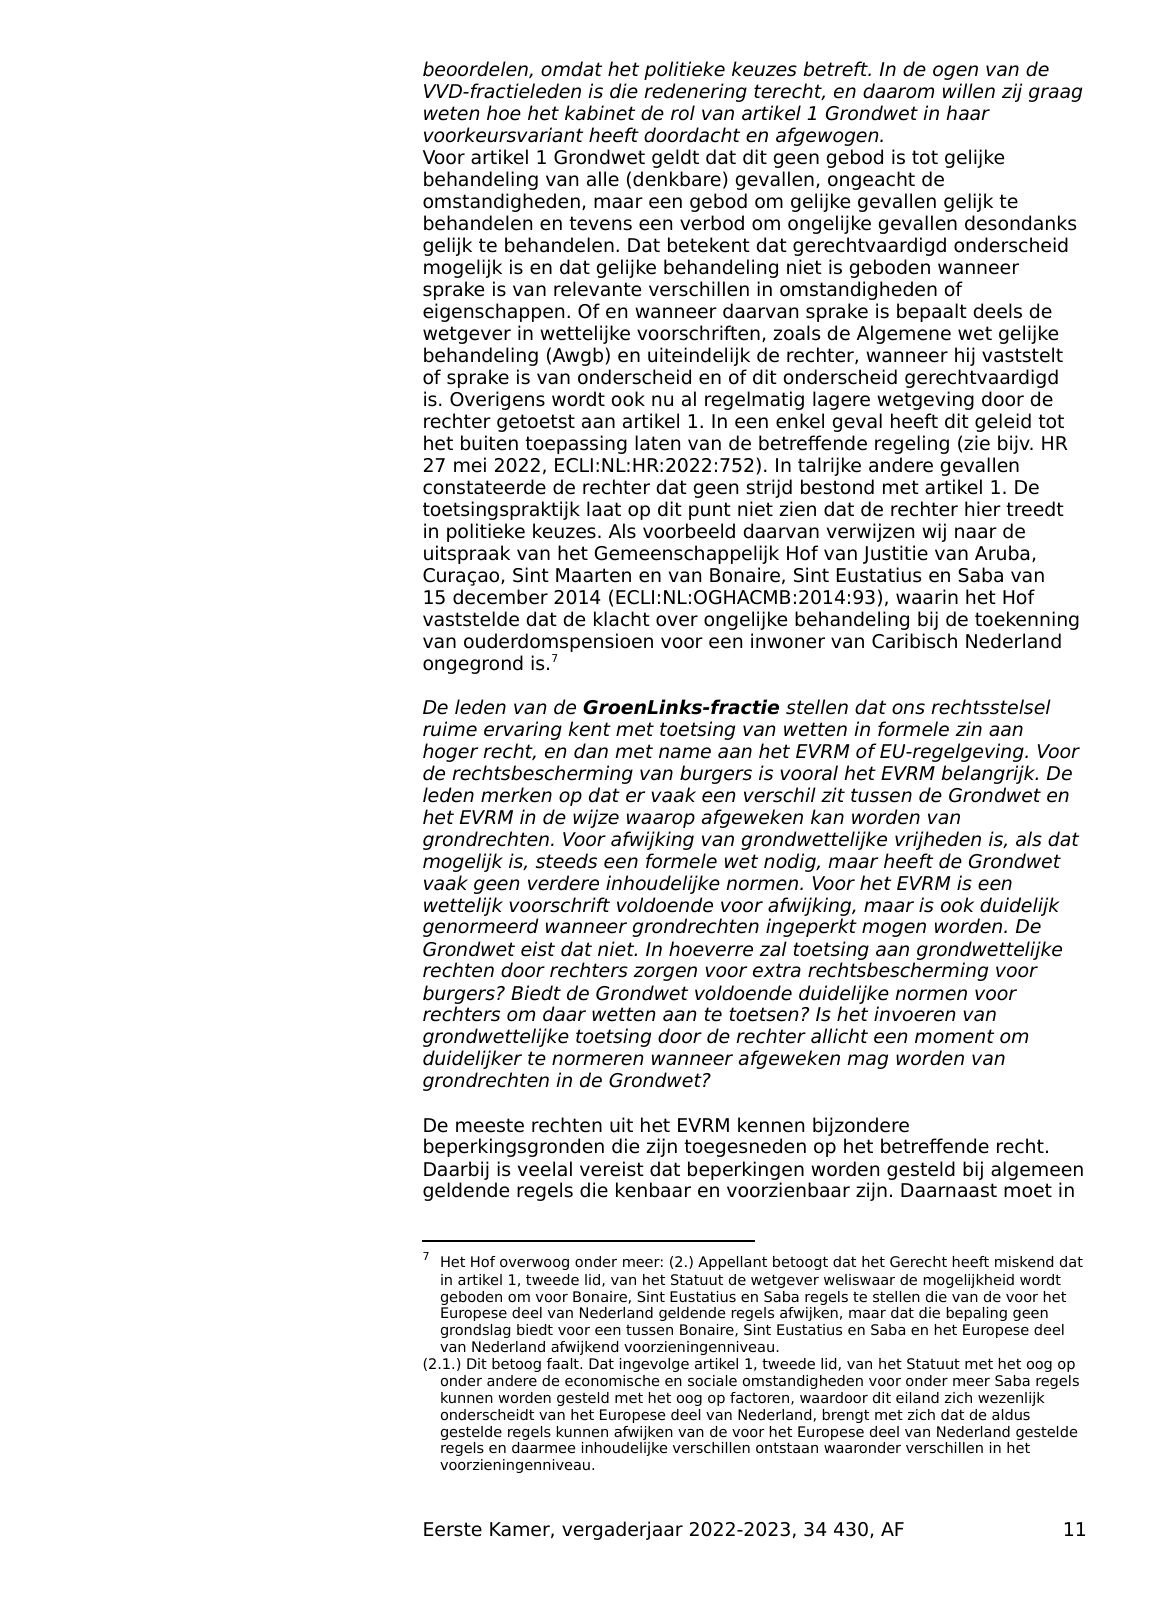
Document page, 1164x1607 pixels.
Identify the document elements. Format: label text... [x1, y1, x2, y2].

text De leden van de GroenLinks-fractie stellen dat ons rechtsstelsel ruime ervaring kent met toetsing van wetten in formele zin aan hoger recht, en dan met name aan het EVRM of EU-regelgeving. Voor de rechtsbescherming van burgers is vooral het EVRM belangrijk. De leden merken op dat er vaak een verschil zit tussen de Grondwet en het EVRM in de wijze waarop afgeweken kan worden van grondrechten. Voor afwijking van grondwettelijke vrijheden is, als dat mogelijk is, steeds een formele wet nodig, maar heeft de Grondwet vaak geen verdere inhoudelijke normen. Voor het EVRM is een wettelijk voorschrift voldoende voor afwijking, maar is ook duidelijk genormeerd wanneer grondrechten ingeperkt mogen worden. De Grondwet eist dat niet. In hoeverre zal toetsing aan grondwettelijke rechten door rechters zorgen voor extra rechtsbescherming voor burgers? Biedt de Grondwet voldoende duidelijke normen voor rechters om daar wetten aan te toetsen? Is het invoeren van grondwettelijke toetsing door de rechter allicht een moment om duidelijker te normeren wanneer afgeweken mag worden van grondrechten in de Grondwet? [422, 697, 1087, 1092]
text De meeste rechten uit het EVRM kennen bijzondere beperkingsgronden die zijn toegesneden op het betreffende recht. Daarbij is veelal vereist dat beperkingen worden gesteld bij algemeen geldende regels die kenbaar en voorzienbaar zijn. Daarnaast moet in [422, 1114, 1087, 1202]
text Voor artikel 1 Grondwet geldt dat dit geen gebod is tot gelijke behandeling van alle (denkbare) gevallen, ongeacht de omstandigheden, maar een gebod om gelijke gevallen gelijk te behandelen en tevens een verbod om ongelijke gevallen desondanks gelijk te behandelen. Dat betekent dat gerechtvaardigd onderscheid mogelijk is en dat gelijke behandeling niet is geboden wanneer sprake is van relevante verschillen in omstandigheden of eigenschappen. Of en wanneer daarvan sprake is bepaalt deels de wetgever in wettelijke voorschriften, zoals de Algemene wet gelijke behandeling (Awgb) en uiteindelijk de rechter, wanneer hij vaststelt of sprake is van onderscheid en of dit onderscheid gerechtvaardigd is. Overigens wordt ook nu al regelmatig lagere wetgeving door de rechter getoetst aan artikel 1. In een enkel geval heeft dit geleid tot het buiten toepassing laten van de betreffende regeling (zie bijv. HR 27 mei 2022, ECLI:NL:HR:2022:752). In talrijke andere gevallen constateerde de rechter dat geen strijd bestond met artikel 1. De toetsingspraktijk laat op dit punt niet zien dat de rechter hier treedt in politieke keuzes. Als voorbeeld daarvan verwijzen wij naar de uitspraak van het Gemeenschappelijk Hof van Justitie van Aruba, Curaçao, Sint Maarten en van Bonaire, Sint Eustatius en Saba van 15 december 2014 (ECLI:NL:OGHACMB:2014:93), waarin het Hof vaststelde dat de klacht over ongelijke behandeling bij de toekenning van ouderdomspensioen voor een inwoner van Caribisch Nederland ongegrond is. [422, 147, 1087, 674]
text (2.1.) Dit betoog faalt. Dat ingevolge artikel 1, tweede lid, van het Statuut met het oog op onder andere de economische en sociale omstandigheden voor onder meer Saba regels kunnen worden gesteld met het oog op factoren, waardoor dit eiland zich wezenlijk onderscheidt van het Europese deel van Nederland, brengt met zich dat de aldus gestelde regels kunnen afwijken van de voor het Europese deel van Nederland gestelde regels en daarmee inhoudelijke verschillen ontstaan waaronder verschillen in het voorzieningenniveau. [422, 1356, 1087, 1474]
text beoordelen, omdat het politieke keuzes betreft. In de ogen van de VVD-fractieleden is die redenering terecht, en daarom willen zij graag weten hoe het kabinet de rol van artikel 1 Grondwet in haar voorkeursvariant heeft doordacht en afgewogen. [422, 59, 1087, 147]
text Het Hof overwoog onder meer: (2.) Appellant betoogt dat het Gerecht heeft miskend dat in artikel 1, tweede lid, van het Statuut de wetgever weliswaar de mogelijkheid wordt geboden om voor Bonaire, Sint Eustatius en Saba regels te stellen die van de voor het Europese deel van Nederland geldende regels afwijken, maar dat die bepaling geen grondslag biedt voor een tussen Bonaire, Sint Eustatius en Saba en het Europese deel van Nederland afwijkend voorzieningenniveau. [422, 1250, 1087, 1356]
